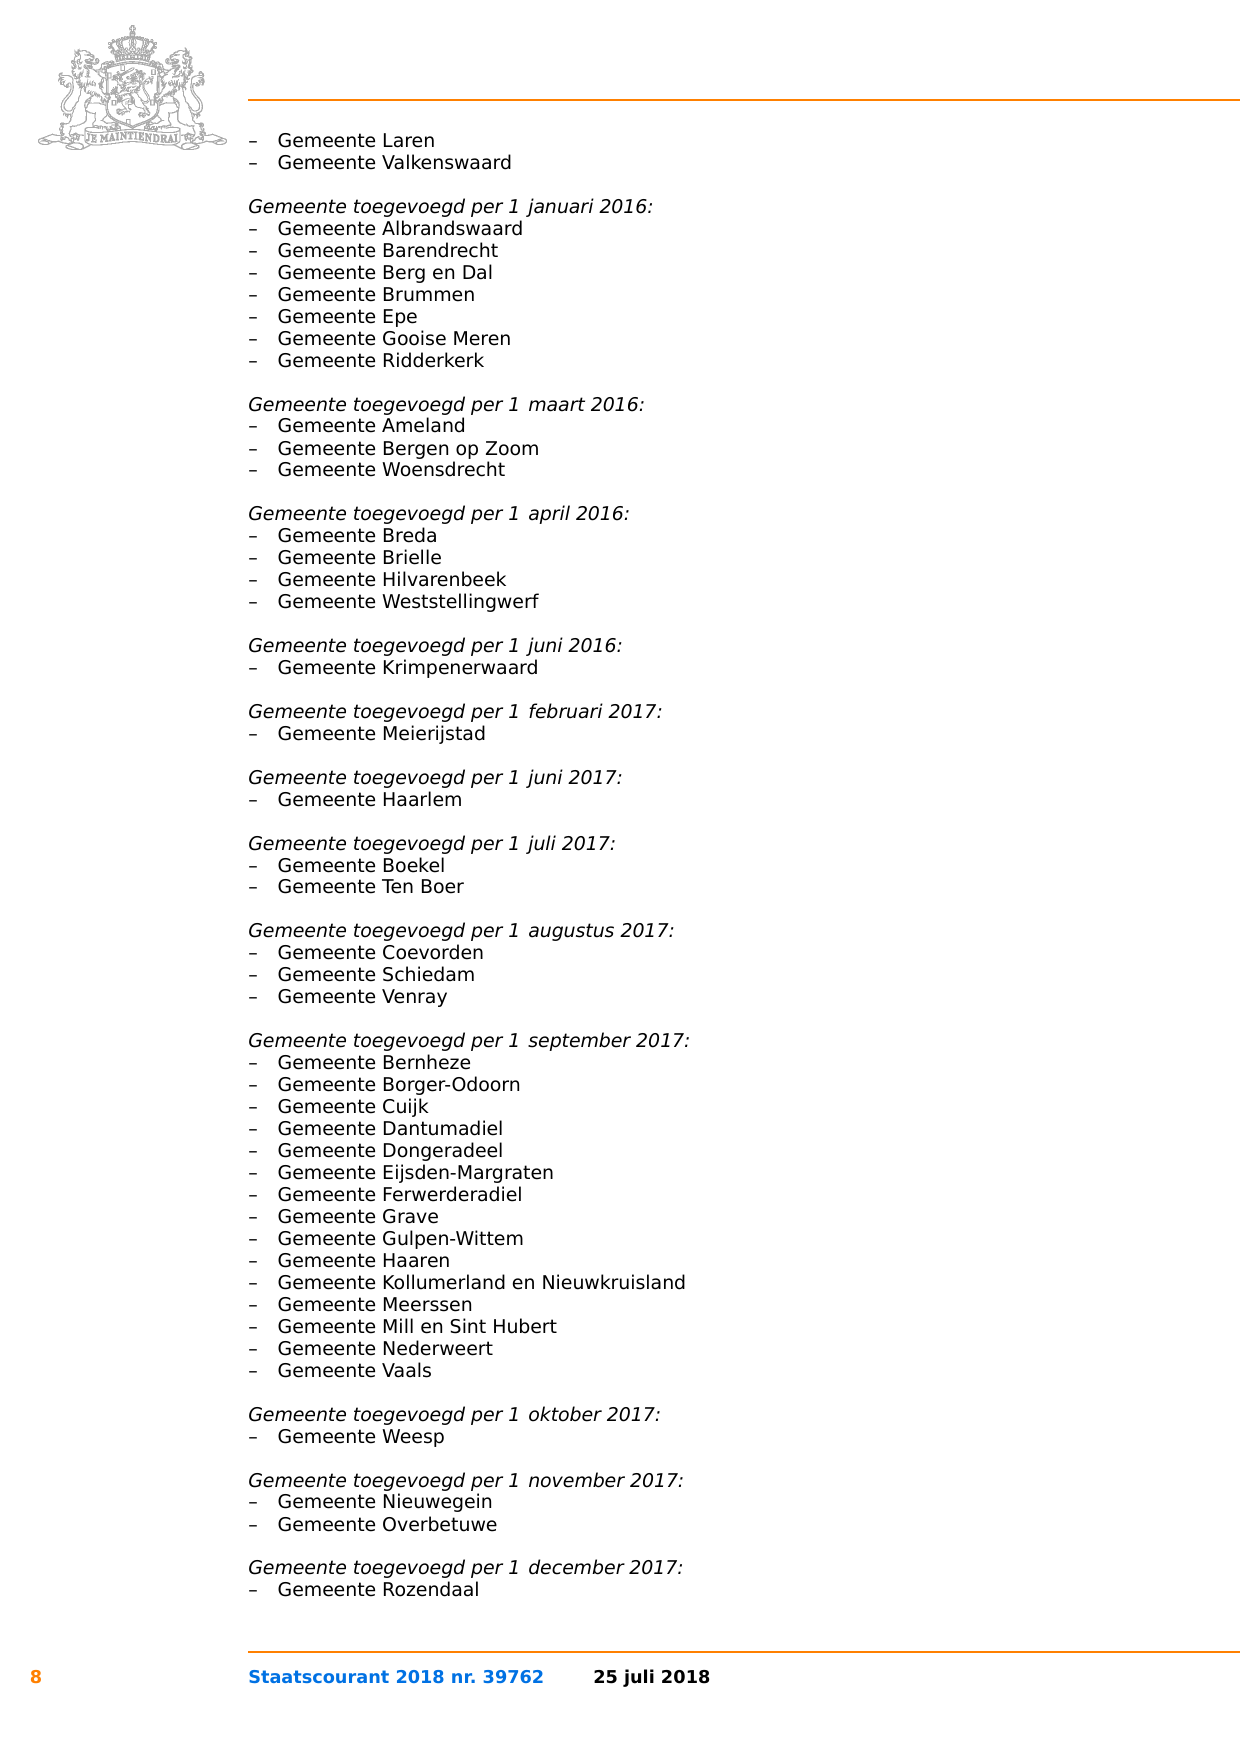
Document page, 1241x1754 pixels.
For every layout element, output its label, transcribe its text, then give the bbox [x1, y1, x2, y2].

text – Gemeente Dongeradeel [248, 1140, 1163, 1162]
text – Gemeente Ten Boer [248, 876, 1163, 898]
text Gemeente toegevoegd per 1 februari 2017: [248, 701, 1163, 723]
text – Gemeente Rozendaal [248, 1579, 1163, 1601]
text – Gemeente Overbetuwe [248, 1513, 1163, 1535]
text Gemeente toegevoegd per 1 december 2017: [248, 1557, 1163, 1579]
text – Gemeente Berg en Dal [248, 262, 1163, 284]
text Gemeente toegevoegd per 1 maart 2016: [248, 393, 1163, 415]
text – Gemeente Ridderkerk [248, 349, 1163, 372]
text – Gemeente Nederweert [248, 1338, 1163, 1360]
text – Gemeente Barendrecht [248, 240, 1163, 262]
text – Gemeente Woensdrecht [248, 459, 1163, 481]
text – Gemeente Brummen [248, 284, 1163, 306]
text Gemeente toegevoegd per 1 januari 2016: [248, 196, 1163, 218]
text – Gemeente Krimpenerwaard [248, 657, 1163, 679]
text – Gemeente Haarlem [248, 789, 1163, 811]
text Gemeente toegevoegd per 1 juni 2016: [248, 635, 1163, 657]
text – Gemeente Ameland [248, 415, 1163, 437]
text – Gemeente Epe [248, 306, 1163, 328]
text – Gemeente Meierijstad [248, 723, 1163, 745]
text – Gemeente Bernheze [248, 1052, 1163, 1074]
text – Gemeente Grave [248, 1206, 1163, 1228]
text – Gemeente Albrandswaard [248, 218, 1163, 240]
text – Gemeente Gulpen-Wittem [248, 1228, 1163, 1250]
text Gemeente toegevoegd per 1 april 2016: [248, 503, 1163, 525]
text – Gemeente Weststellingwerf [248, 591, 1163, 613]
text Gemeente toegevoegd per 1 juni 2017: [248, 767, 1163, 789]
text Gemeente toegevoegd per 1 juli 2017: [248, 832, 1163, 854]
text – Gemeente Ferwerderadiel [248, 1184, 1163, 1206]
text – Gemeente Kollumerland en Nieuwkruisland [248, 1272, 1163, 1294]
text Gemeente toegevoegd per 1 september 2017: [248, 1030, 1163, 1052]
text – Gemeente Nieuwegein [248, 1491, 1163, 1513]
text Gemeente toegevoegd per 1 oktober 2017: [248, 1404, 1163, 1426]
text – Gemeente Venray [248, 986, 1163, 1008]
text – Gemeente Boekel [248, 854, 1163, 876]
text – Gemeente Valkenswaard [248, 152, 1163, 174]
text Gemeente toegevoegd per 1 augustus 2017: [248, 920, 1163, 942]
text – Gemeente Bergen op Zoom [248, 437, 1163, 459]
text – Gemeente Brielle [248, 547, 1163, 569]
text Gemeente toegevoegd per 1 november 2017: [248, 1469, 1163, 1491]
text – Gemeente Coevorden [248, 942, 1163, 964]
text – Gemeente Gooise Meren [248, 328, 1163, 349]
text – Gemeente Haaren [248, 1250, 1163, 1272]
text – Gemeente Hilvarenbeek [248, 569, 1163, 591]
text – Gemeente Dantumadiel [248, 1118, 1163, 1140]
picture [38, 25, 227, 150]
text – Gemeente Cuijk [248, 1096, 1163, 1118]
text – Gemeente Eijsden-Margraten [248, 1162, 1163, 1184]
text – Gemeente Breda [248, 525, 1163, 547]
text – Gemeente Vaals [248, 1360, 1163, 1382]
text – Gemeente Borger-Odoorn [248, 1074, 1163, 1096]
text – Gemeente Laren [248, 130, 1163, 152]
text – Gemeente Mill en Sint Hubert [248, 1316, 1163, 1338]
text – Gemeente Schiedam [248, 964, 1163, 986]
text – Gemeente Meerssen [248, 1294, 1163, 1316]
text – Gemeente Weesp [248, 1426, 1163, 1448]
